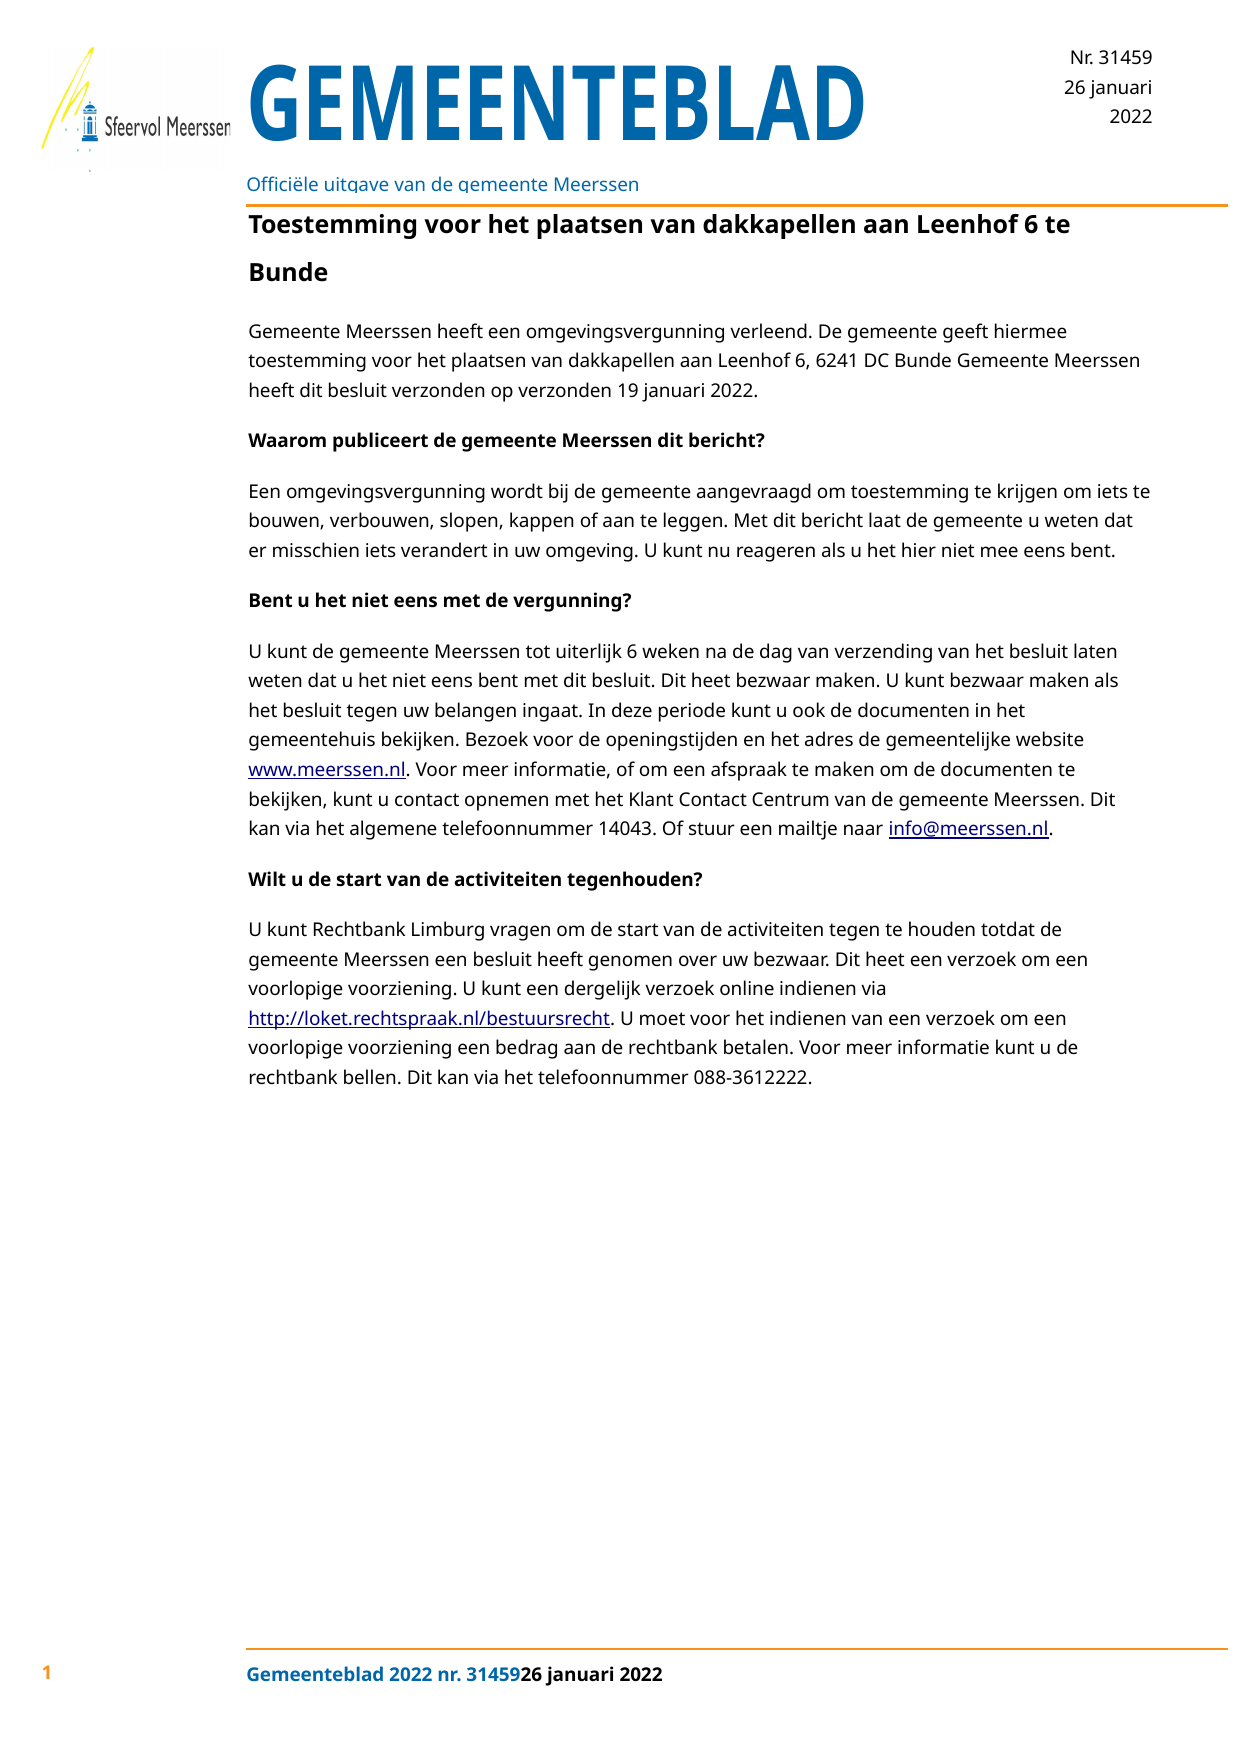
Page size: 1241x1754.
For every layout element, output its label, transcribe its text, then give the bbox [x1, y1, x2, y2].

text Gemeente Meerssen heeft een omgevingsvergunning verleend. De gemeente geeft hiermee toestemming voor het plaatsen van dakkapellen aan Leenhof 6, 6241 DC Bunde Gemeente Meerssen heeft dit besluit verzonden op verzonden 19 januari 2022. [248, 318, 1152, 403]
picture [41, 47, 231, 172]
text U kunt de gemeente Meerssen tot uiterlijk 6 weken na de dag van verzending van het besluit laten weten dat u het niet eens bent met dit besluit. Dit heet bezwaar maken. U kunt bezwaar maken als het besluit tegen uw belangen ingaat. In deze periode kunt u ook de documenten in het gemeentehuis bekijken. Bezoek voor de openingstijden en het adres de gemeentelijke website www.meerssen.nl. Voor meer informatie, of om een afspraak te maken om de documenten te bekijken, kunt u contact opnemen met het Klant Contact Centrum van de gemeente Meerssen. Dit kan via het algemene telefoonnummer 14043. Of stuur een mailtje naar info@meerssen.nl. [248, 638, 1152, 841]
text Een omgevingsvergunning wordt bij de gemeente aangevraagd om toestemming te krijgen om iets te bouwen, verbouwen, slopen, kappen of aan te leggen. Met dit bericht laat de gemeente u weten dat er misschien iets verandert in uw omgeving. U kunt nu reageren als u het hier niet mee eens bent. [248, 478, 1152, 563]
text Toestemming voor het plaatsen van dakkapellen aan Leenhof 6 te Bunde [248, 207, 1152, 288]
text Bent u het niet eens met de vergunning? [248, 587, 1152, 613]
text U kunt Rechtbank Limburg vragen om de start van de activiteiten tegen te houden totdat de gemeente Meerssen een besluit heeft genomen over uw bezwaar. Dit heet een verzoek om een voorlopige voorziening. U kunt een dergelijk verzoek online indienen via http://loket.rechtspraak.nl/bestuursrecht. U moet voor het indienen van een verzoek om een voorlopige voorziening een bedrag aan de rechtbank betalen. Voor meer informatie kunt u de rechtbank bellen. Dit kan via het telefoonnummer 088-3612222. [248, 916, 1152, 1090]
text Wilt u de start van de activiteiten tegenhouden? [248, 866, 1152, 892]
text Waarom publiceert de gemeente Meerssen dit bericht? [248, 427, 1152, 453]
